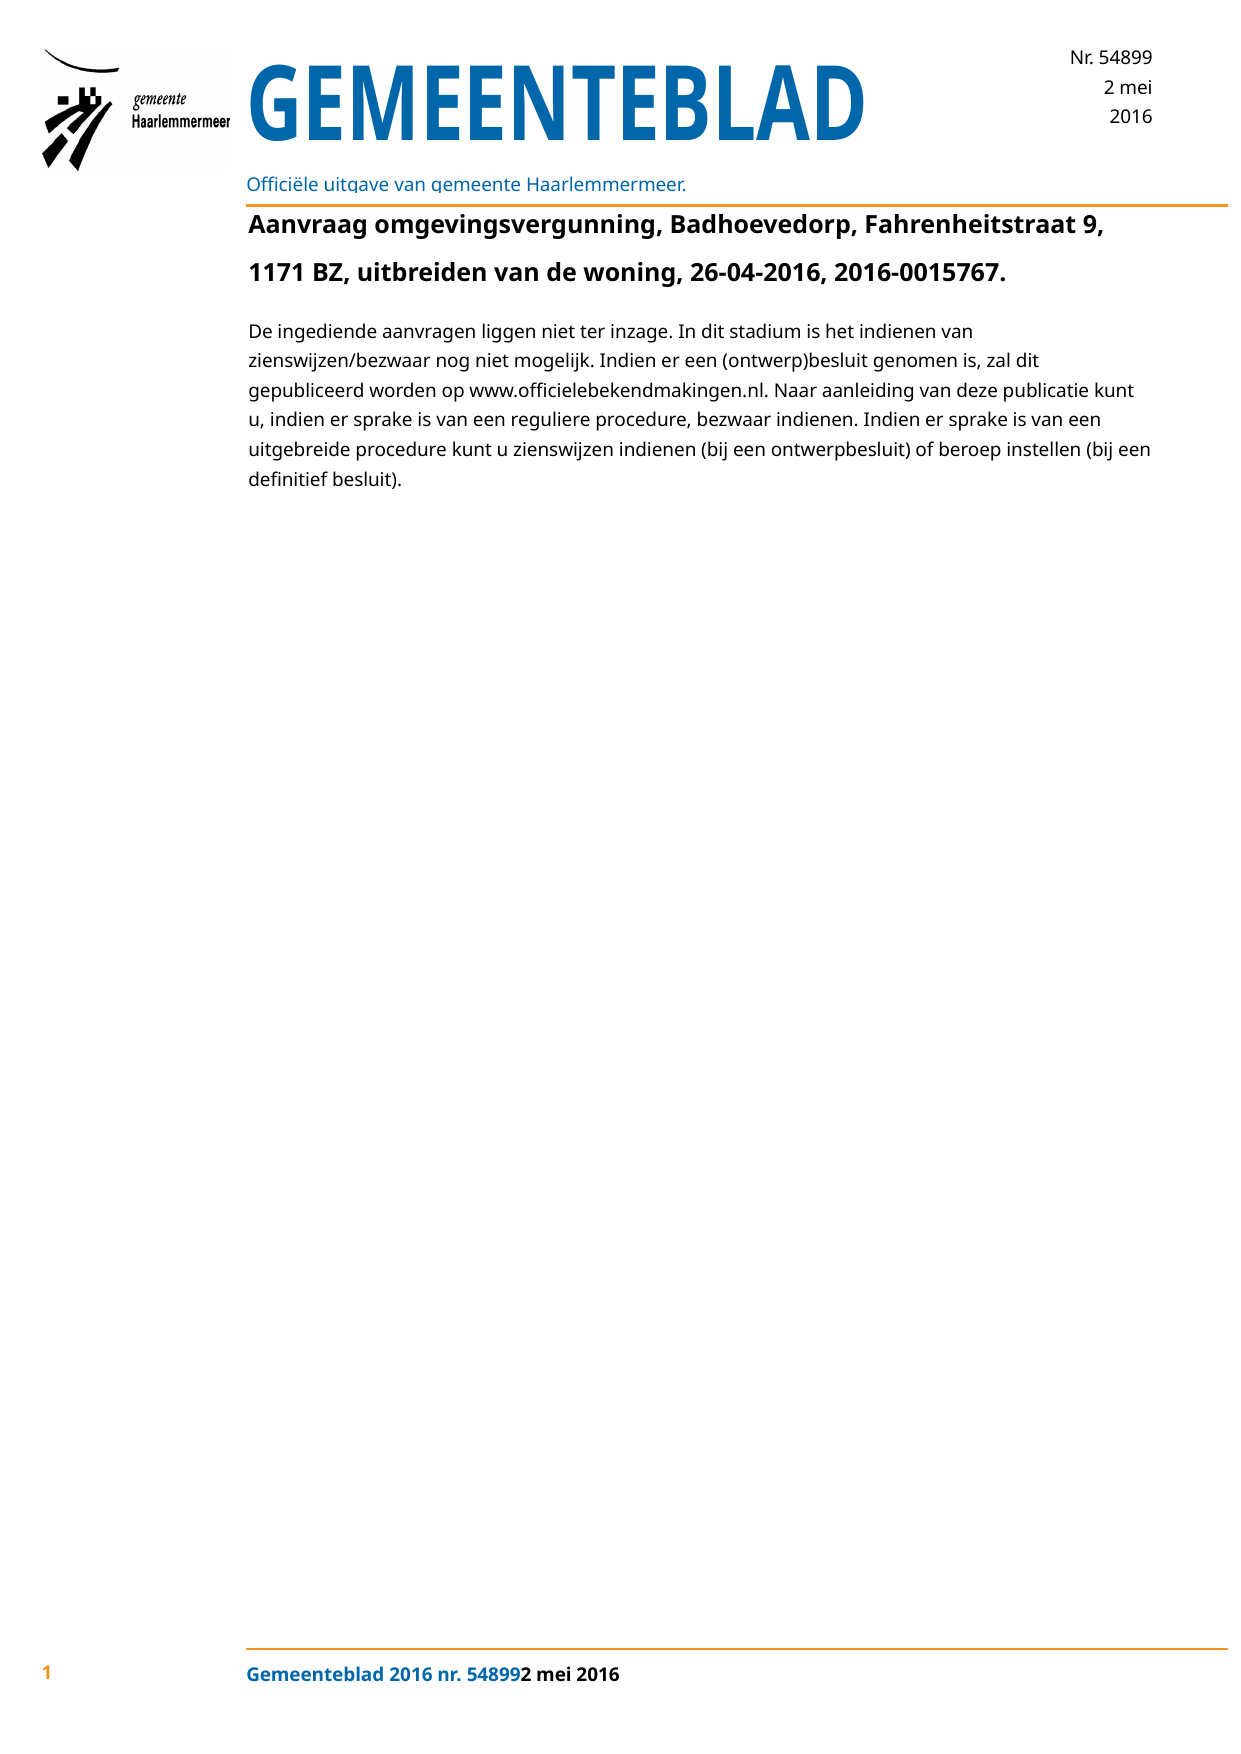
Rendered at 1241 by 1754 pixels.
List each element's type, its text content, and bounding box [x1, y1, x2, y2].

text Aanvraag omgevingsvergunning, Badhoevedorp, Fahrenheitstraat 9, 1171 BZ, uitbreiden van de woning, 26-04-2016, 2016-0015767. [248, 207, 1152, 288]
picture [41, 47, 231, 172]
text De ingediende aanvragen liggen niet ter inzage. In dit stadium is het indienen van zienswijzen/bezwaar nog niet mogelijk. Indien er een (ontwerp)besluit genomen is, zal dit gepubliceerd worden op www.officielebekendmakingen.nl. Naar aanleiding van deze publicatie kunt u, indien er sprake is van een reguliere procedure, bezwaar indienen. Indien er sprake is van een uitgebreide procedure kunt u zienswijzen indienen (bij een ontwerpbesluit) of beroep instellen (bij een definitief besluit). [248, 318, 1152, 492]
